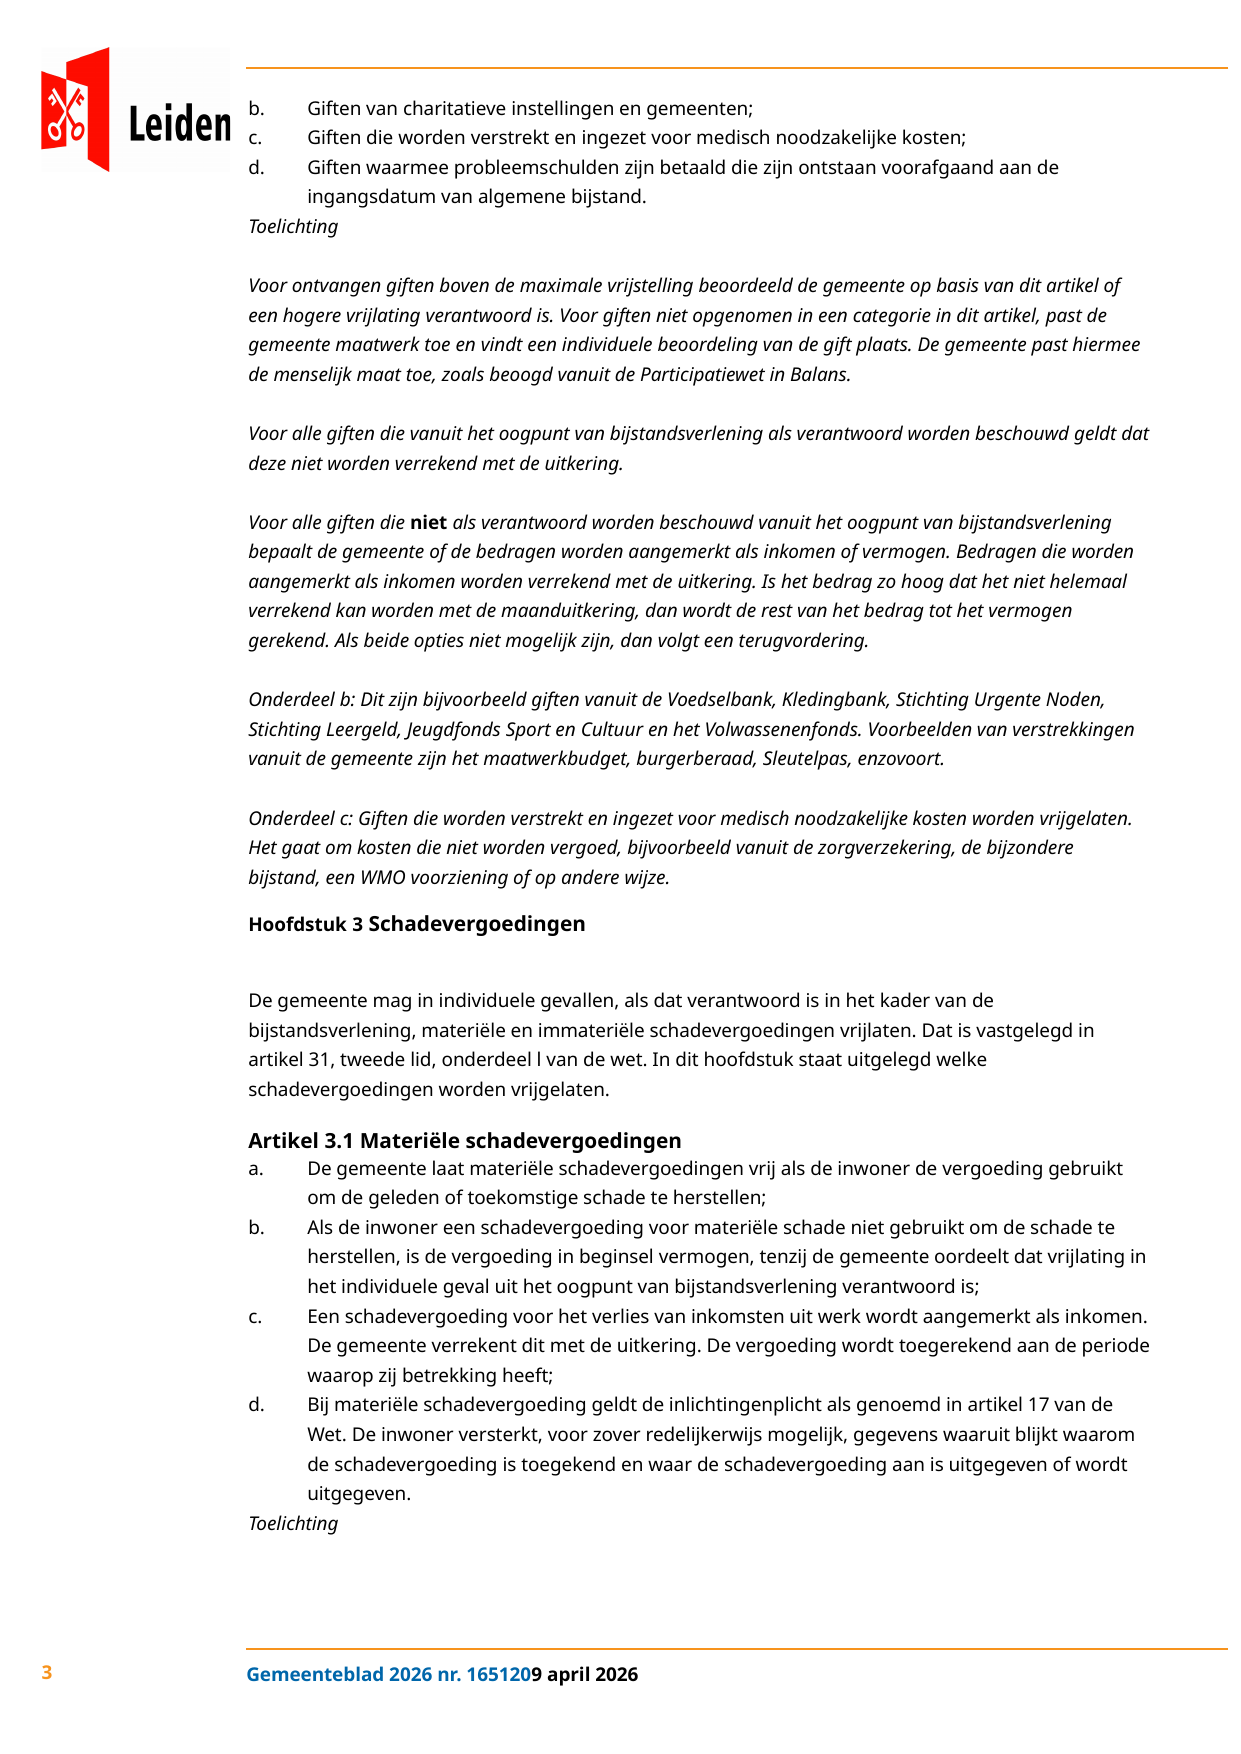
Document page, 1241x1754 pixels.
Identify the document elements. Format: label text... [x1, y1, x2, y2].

list Als de inwoner een schadevergoeding voor materiële schade niet gebruikt om de schade te herstellen, is de vergoeding in beginsel vermogen, tenzij de gemeente oordeelt dat vrijlating in het individuele geval uit het oogpunt van bijstandsverlening verantwoord is; [248, 1214, 1152, 1299]
text Toelichting [248, 213, 1152, 239]
list Giften waarmee probleemschulden zijn betaald die zijn ontstaan voorafgaand aan de ingangsdatum van algemene bijstand. [248, 154, 1152, 209]
text Onderdeel c: Giften die worden verstrekt en ingezet voor medisch noodzakelijke kosten worden vrijgelaten. Het gaat om kosten die niet worden vergoed, bijvoorbeeld vanuit de zorgverzekering, de bijzondere bijstand, een WMO voorziening of op andere wijze. [248, 805, 1152, 890]
picture [41, 47, 231, 172]
list Giften die worden verstrekt en ingezet voor medisch noodzakelijke kosten; [248, 124, 1152, 150]
text Voor alle giften die vanuit het oogpunt van bijstandsverlening als verantwoord worden beschouwd geldt dat deze niet worden verrekend met de uitkering. [248, 420, 1152, 476]
text Toelichting [248, 1510, 1152, 1536]
text Hoofdstuk 3 Schadevergoedingen [248, 909, 1152, 938]
text Voor ontvangen giften boven de maximale vrijstelling beoordeeld de gemeente op basis van dit artikel of een hogere vrijlating verantwoord is. Voor giften niet opgenomen in een categorie in dit artikel, past de gemeente maatwerk toe en vindt een individuele beoordeling van de gift plaats. De gemeente past hiermee de menselijk maat toe, zoals beoogd vanuit de Participatiewet in Balans. [248, 272, 1152, 387]
text Onderdeel b: Dit zijn bijvoorbeeld giften vanuit de Voedselbank, Kledingbank, Stichting Urgente Noden, Stichting Leergeld, Jeugdfonds Sport en Cultuur en het Volwassenenfonds. Voorbeelden van verstrekkingen vanuit de gemeente zijn het maatwerkbudget, burgerberaad, Sleutelpas, enzovoort. [248, 686, 1152, 771]
text De gemeente mag in individuele gevallen, als dat verantwoord is in het kader van de bijstandsverlening, materiële en immateriële schadevergoedingen vrijlaten. Dat is vastgelegd in artikel 31, tweede lid, onderdeel l van de wet. In dit hoofdstuk staat uitgelegd welke schadevergoedingen worden vrijgelaten. [248, 987, 1152, 1102]
list Een schadevergoeding voor het verlies van inkomsten uit werk wordt aangemerkt als inkomen. De gemeente verrekent dit met de uitkering. De vergoeding wordt toegerekend aan de periode waarop zij betrekking heeft; [248, 1303, 1152, 1388]
list Bij materiële schadevergoeding geldt de inlichtingenplicht als genoemd in artikel 17 van de Wet. De inwoner versterkt, voor zover redelijkerwijs mogelijk, gegevens waaruit blijkt waarom de schadevergoeding is toegekend en waar de schadevergoeding aan is uitgegeven of wordt uitgegeven. [248, 1392, 1152, 1506]
text Artikel 3.1 Materiële schadevergoedingen [248, 1126, 1152, 1155]
list De gemeente laat materiële schadevergoedingen vrij als de inwoner de vergoeding gebruikt om de geleden of toekomstige schade te herstellen; [248, 1155, 1152, 1210]
list Giften van charitatieve instellingen en gemeenten; [248, 95, 1152, 121]
text Voor alle giften die niet als verantwoord worden beschouwd vanuit het oogpunt van bijstandsverlening bepaalt de gemeente of de bedragen worden aangemerkt als inkomen of vermogen. Bedragen die worden aangemerkt als inkomen worden verrekend met de uitkering. Is het bedrag zo hoog dat het niet helemaal verrekend kan worden met de maanduitkering, dan wordt de rest van het bedrag tot het vermogen gerekend. Als beide opties niet mogelijk zijn, dan volgt een terugvordering. [248, 509, 1152, 653]
